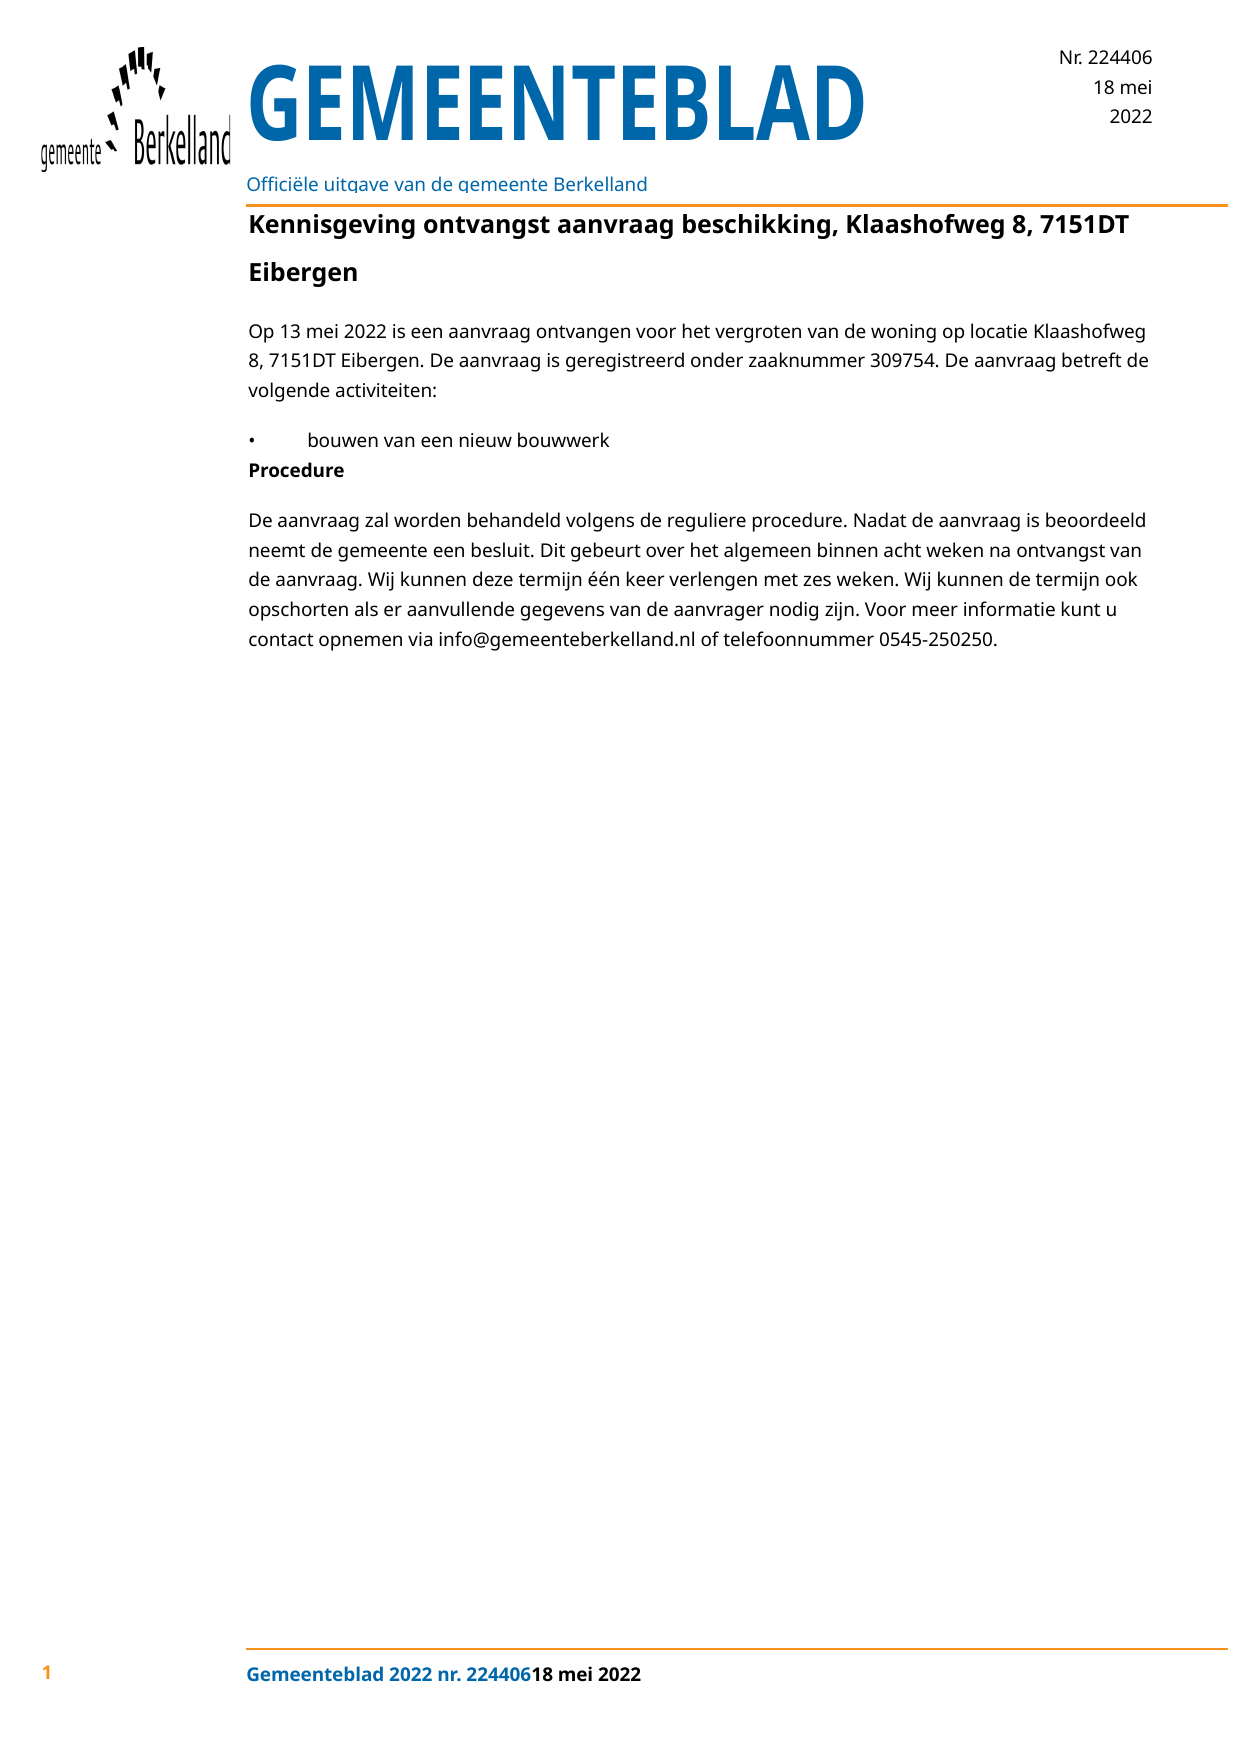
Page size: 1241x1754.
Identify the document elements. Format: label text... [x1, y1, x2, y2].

text De aanvraag zal worden behandeld volgens de reguliere procedure. Nadat de aanvraag is beoordeeld neemt de gemeente een besluit. Dit gebeurt over het algemeen binnen acht weken na ontvangst van de aanvraag. Wij kunnen deze termijn één keer verlengen met zes weken. Wij kunnen de termijn ook opschorten als er aanvullende gegevens van de aanvrager nodig zijn. Voor meer informatie kunt u contact opnemen via info@gemeenteberkelland.nl of telefoonnummer 0545-250250. [248, 507, 1152, 652]
picture [41, 47, 231, 172]
text Kennisgeving ontvangst aanvraag beschikking, Klaashofweg 8, 7151DT Eibergen [248, 207, 1152, 288]
text Op 13 mei 2022 is een aanvraag ontvangen voor het vergroten van de woning op locatie Klaashofweg 8, 7151DT Eibergen. De aanvraag is geregistreerd onder zaaknummer 309754. De aanvraag betreft de volgende activiteiten: [248, 318, 1152, 403]
list bouwen van een nieuw bouwwerk [248, 427, 1152, 453]
text Procedure [248, 457, 1152, 483]
